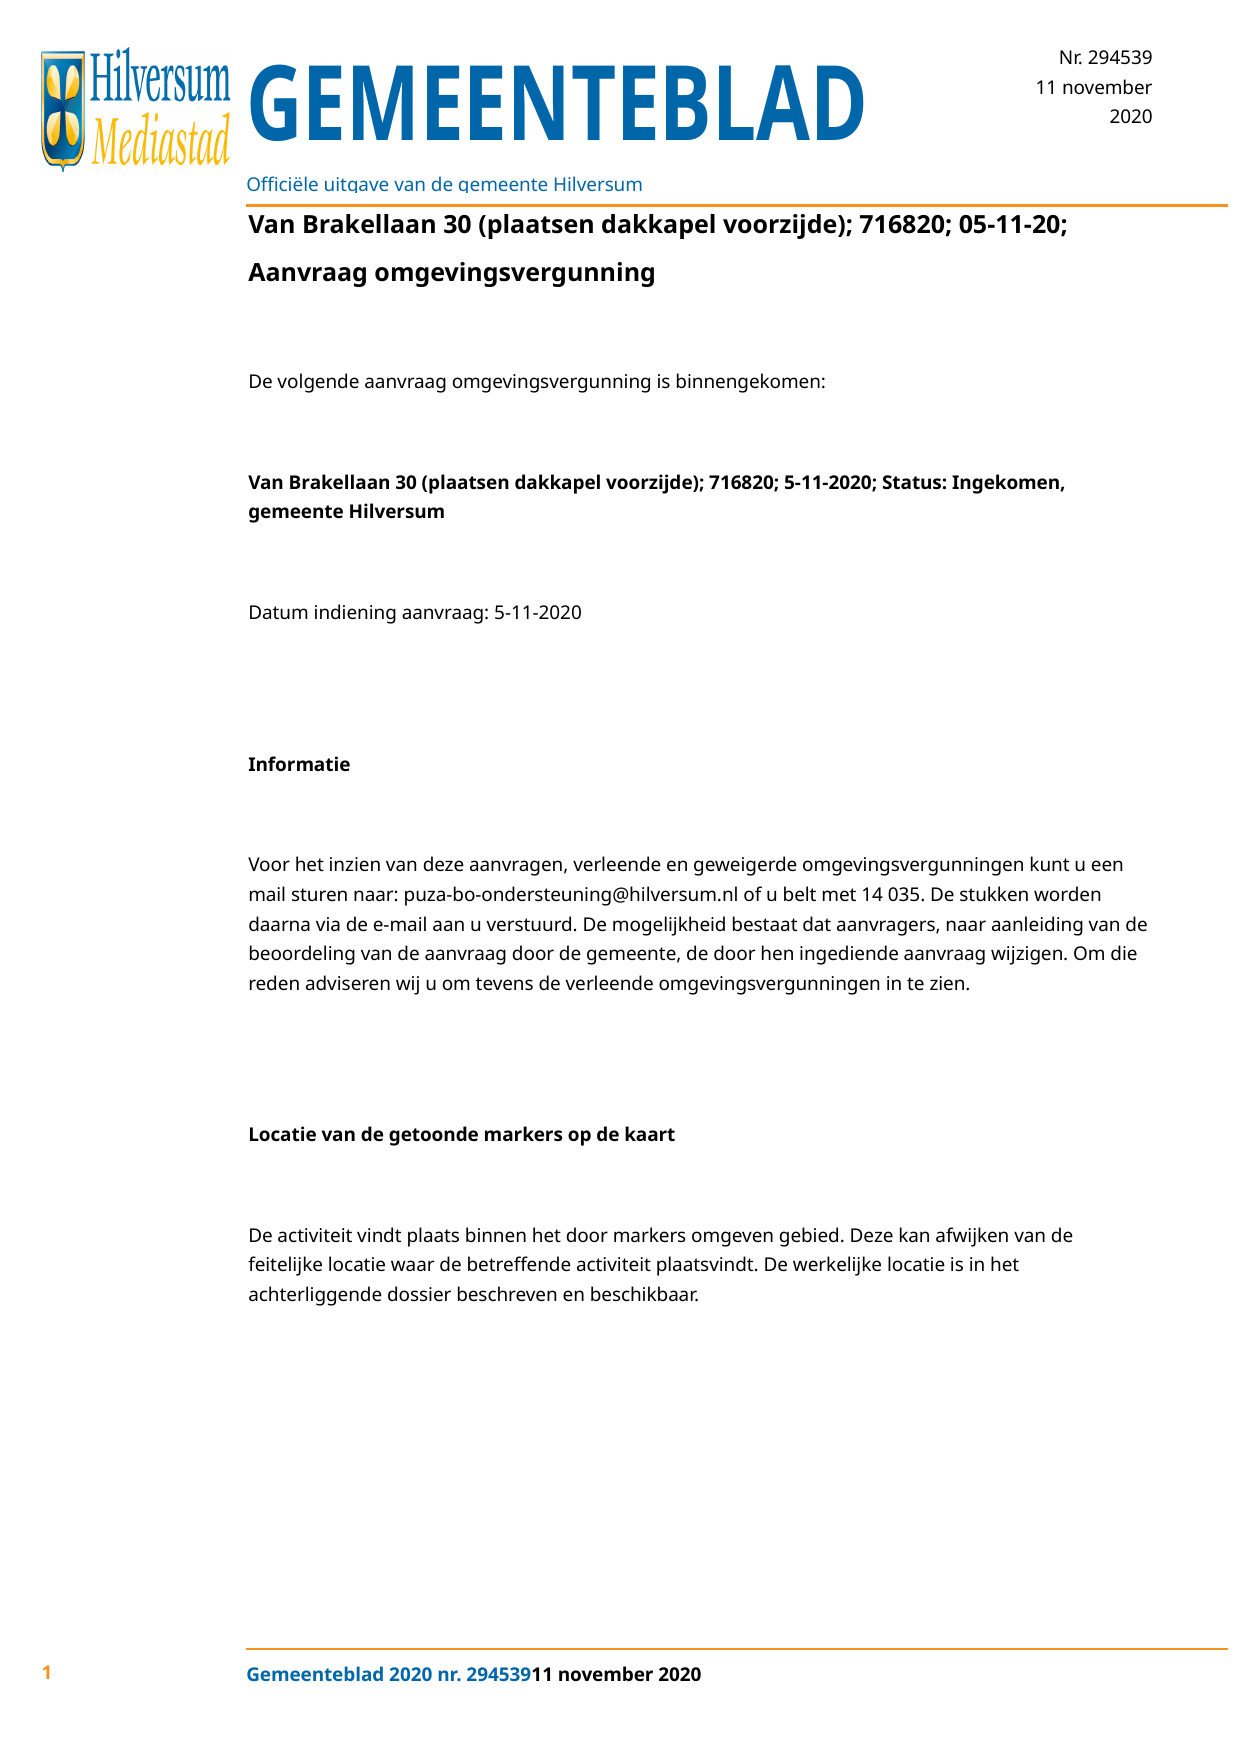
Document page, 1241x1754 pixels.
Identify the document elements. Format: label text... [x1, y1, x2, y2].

text Voor het inzien van deze aanvragen, verleende en geweigerde omgevingsvergunningen kunt u een mail sturen naar: puza-bo-ondersteuning@hilversum.nl of u belt met 14 035. De stukken worden daarna via de e-mail aan u verstuurd. De mogelijkheid bestaat dat aanvragers, naar aanleiding van de beoordeling van de aanvraag door de gemeente, de door hen ingediende aanvraag wijzigen. Om die reden adviseren wij u om tevens de verleende omgevingsvergunningen in te zien. [248, 852, 1152, 996]
text Van Brakellaan 30 (plaatsen dakkapel voorzijde); 716820; 5-11-2020; Status: Ingekomen, gemeente Hilversum [248, 469, 1152, 524]
text De activiteit vindt plaats binnen het door markers omgeven gebied. Deze kan afwijken van de feitelijke locatie waar de betreffende activiteit plaatsvindt. De werkelijke locatie is in het achterliggende dossier beschreven en beschikbaar. [248, 1222, 1152, 1307]
text Informatie [248, 751, 1152, 777]
text De volgende aanvraag omgevingsvergunning is binnengekomen: [248, 368, 1152, 394]
text Locatie van de getoonde markers op de kaart [248, 1121, 1152, 1147]
text Datum indiening aanvraag: 5-11-2020 [248, 599, 1152, 625]
picture [41, 47, 231, 172]
text Van Brakellaan 30 (plaatsen dakkapel voorzijde); 716820; 05-11-20; Aanvraag omgevingsvergunning [248, 207, 1152, 288]
